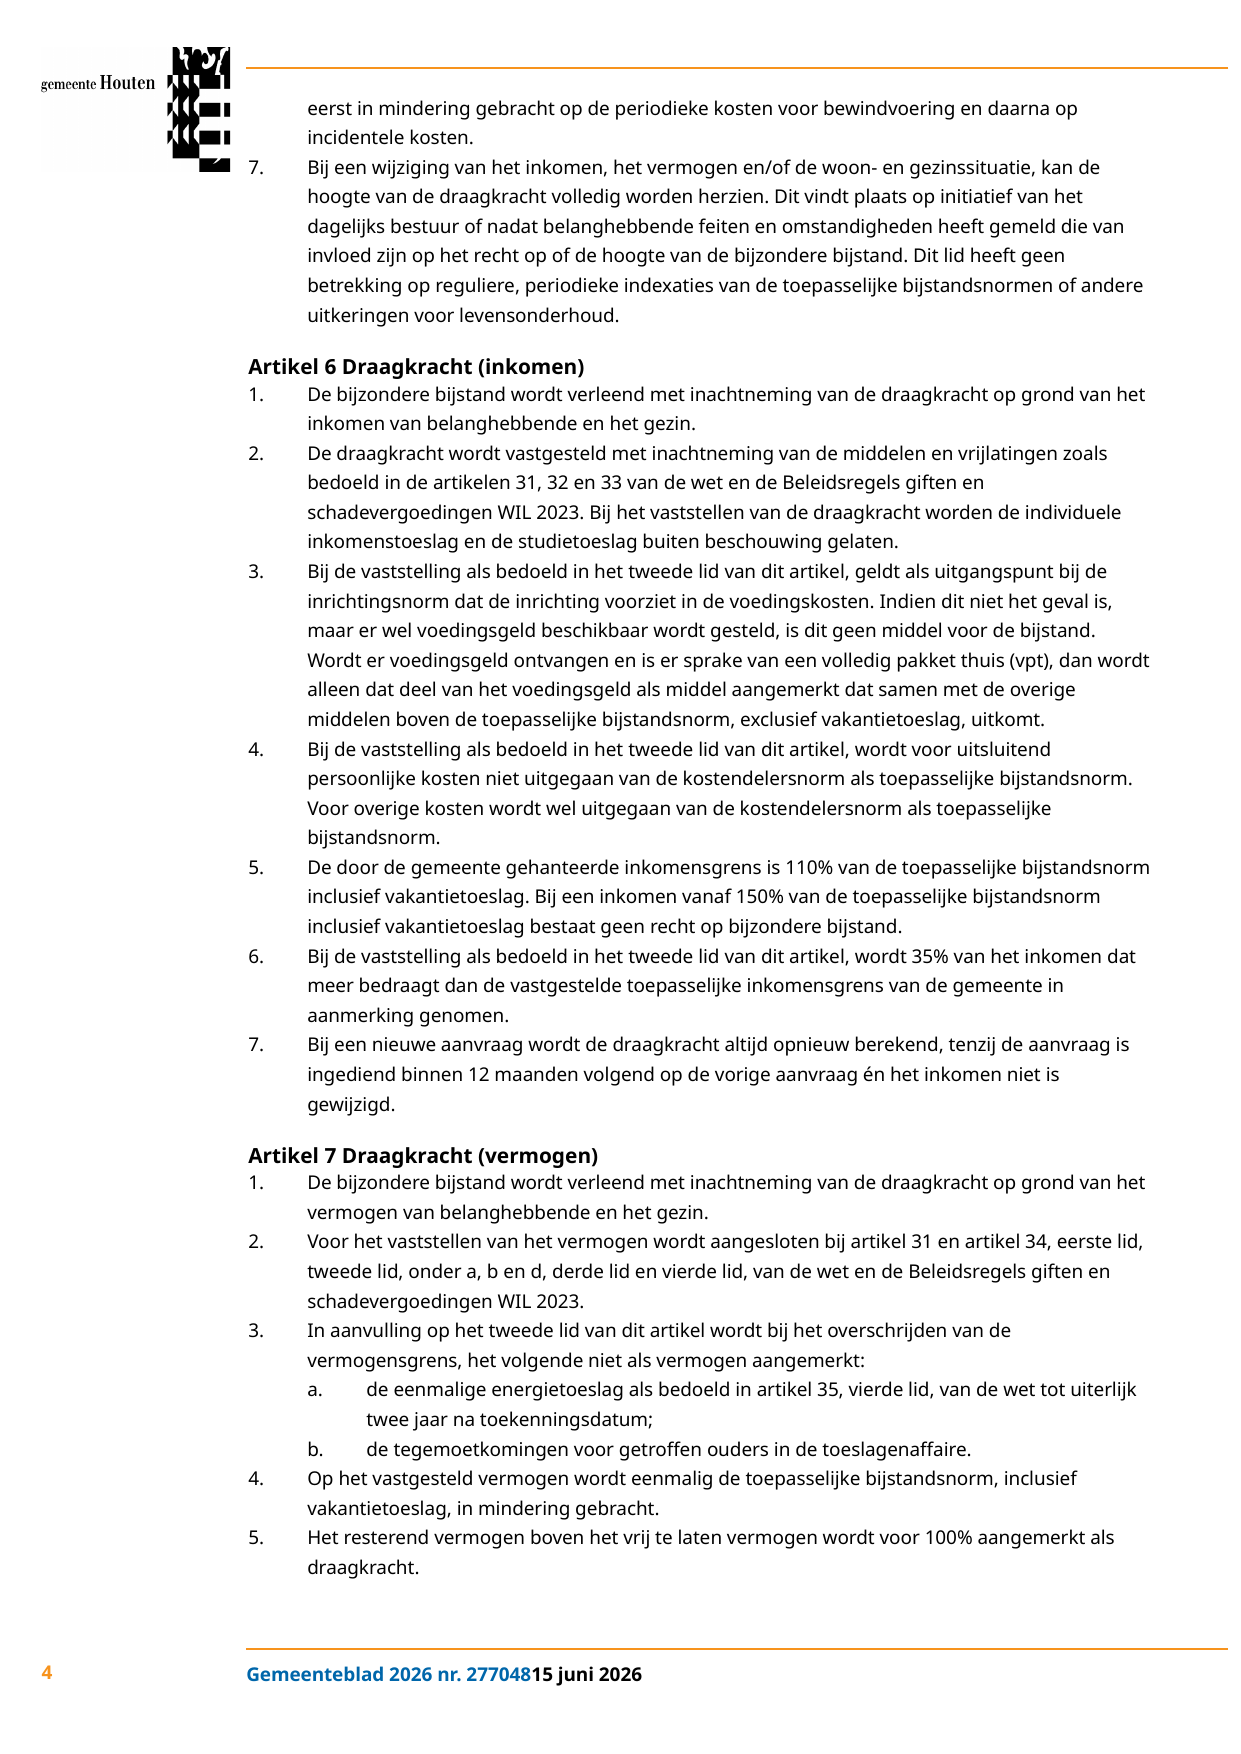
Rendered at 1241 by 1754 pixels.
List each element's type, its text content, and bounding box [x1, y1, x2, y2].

list Het resterend vermogen boven het vrij te laten vermogen wordt voor 100% aangemerkt als draagkracht. [248, 1524, 1152, 1580]
list De draagkracht wordt vastgesteld met inachtneming van de middelen en vrijlatingen zoals bedoeld in de artikelen 31, 32 en 33 van de wet en de Beleidsregels giften en schadevergoedingen WIL 2023. Bij het vaststellen van de draagkracht worden de individuele inkomenstoeslag en de studietoeslag buiten beschouwing gelaten. [248, 440, 1152, 554]
list Voor het vaststellen van het vermogen wordt aangesloten bij artikel 31 en artikel 34, eerste lid, tweede lid, onder a, b en d, derde lid en vierde lid, van de wet en de Beleidsregels giften en schadevergoedingen WIL 2023. [248, 1229, 1152, 1314]
list Bij een nieuwe aanvraag wordt de draagkracht altijd opnieuw berekend, tenzij de aanvraag is ingediend binnen 12 maanden volgend op de vorige aanvraag én het inkomen niet is gewijzigd. [248, 1032, 1152, 1116]
list de tegemoetkomingen voor getroffen ouders in de toeslagenaffaire. [307, 1436, 1152, 1462]
list Bij de vaststelling als bedoeld in het tweede lid van dit artikel, wordt voor uitsluitend persoonlijke kosten niet uitgegaan van de kostendelersnorm als toepasselijke bijstandsnorm. Voor overige kosten wordt wel uitgegaan van de kostendelersnorm als toepasselijke bijstandsnorm. [248, 736, 1152, 850]
list Op het vastgesteld vermogen wordt eenmalig de toepasselijke bijstandsnorm, inclusief vakantietoeslag, in mindering gebracht. [248, 1465, 1152, 1521]
picture [41, 47, 231, 172]
list eerst in mindering gebracht op de periodieke kosten voor bewindvoering en daarna op incidentele kosten. [248, 95, 1152, 150]
list Bij de vaststelling als bedoeld in het tweede lid van dit artikel, wordt 35% van het inkomen dat meer bedraagt dan de vastgestelde toepasselijke inkomensgrens van de gemeente in aanmerking genomen. [248, 943, 1152, 1028]
list De bijzondere bijstand wordt verleend met inachtneming van de draagkracht op grond van het vermogen van belanghebbende en het gezin. [248, 1169, 1152, 1225]
text Artikel 7 Draagkracht (vermogen) [248, 1141, 1152, 1169]
list De door de gemeente gehanteerde inkomensgrens is 110% van de toepasselijke bijstandsnorm inclusief vakantietoeslag. Bij een inkomen vanaf 150% van de toepasselijke bijstandsnorm inclusief vakantietoeslag bestaat geen recht op bijzondere bijstand. [248, 854, 1152, 939]
list In aanvulling op het tweede lid van dit artikel wordt bij het overschrijden van de vermogensgrens, het volgende niet als vermogen aangemerkt: [248, 1317, 1152, 1373]
list De bijzondere bijstand wordt verleend met inachtneming van de draagkracht op grond van het inkomen van belanghebbende en het gezin. [248, 381, 1152, 436]
list Wordt er voedingsgeld ontvangen en is er sprake van een volledig pakket thuis (vpt), dan wordt alleen dat deel van het voedingsgeld als middel aangemerkt dat samen met de overige middelen boven de toepasselijke bijstandsnorm, exclusief vakantietoeslag, uitkomt. [248, 647, 1152, 732]
list Bij een wijziging van het inkomen, het vermogen en/of de woon- en gezinssituatie, kan de hoogte van de draagkracht volledig worden herzien. Dit vindt plaats op initiatief van het dagelijks bestuur of nadat belanghebbende feiten en omstandigheden heeft gemeld die van invloed zijn op het recht op of de hoogte van de bijzondere bijstand. Dit lid heeft geen betrekking op reguliere, periodieke indexaties van de toepasselijke bijstandsnormen of andere uitkeringen voor levensonderhoud. [248, 154, 1152, 328]
list Bij de vaststelling als bedoeld in het tweede lid van dit artikel, geldt als uitgangspunt bij de inrichtingsnorm dat de inrichting voorziet in de voedingskosten. Indien dit niet het geval is, maar er wel voedingsgeld beschikbaar wordt gesteld, is dit geen middel voor de bijstand. [248, 558, 1152, 643]
text Artikel 6 Draagkracht (inkomen) [248, 352, 1152, 381]
list de eenmalige energietoeslag als bedoeld in artikel 35, vierde lid, van de wet tot uiterlijk twee jaar na toekenningsdatum; [307, 1377, 1152, 1432]
